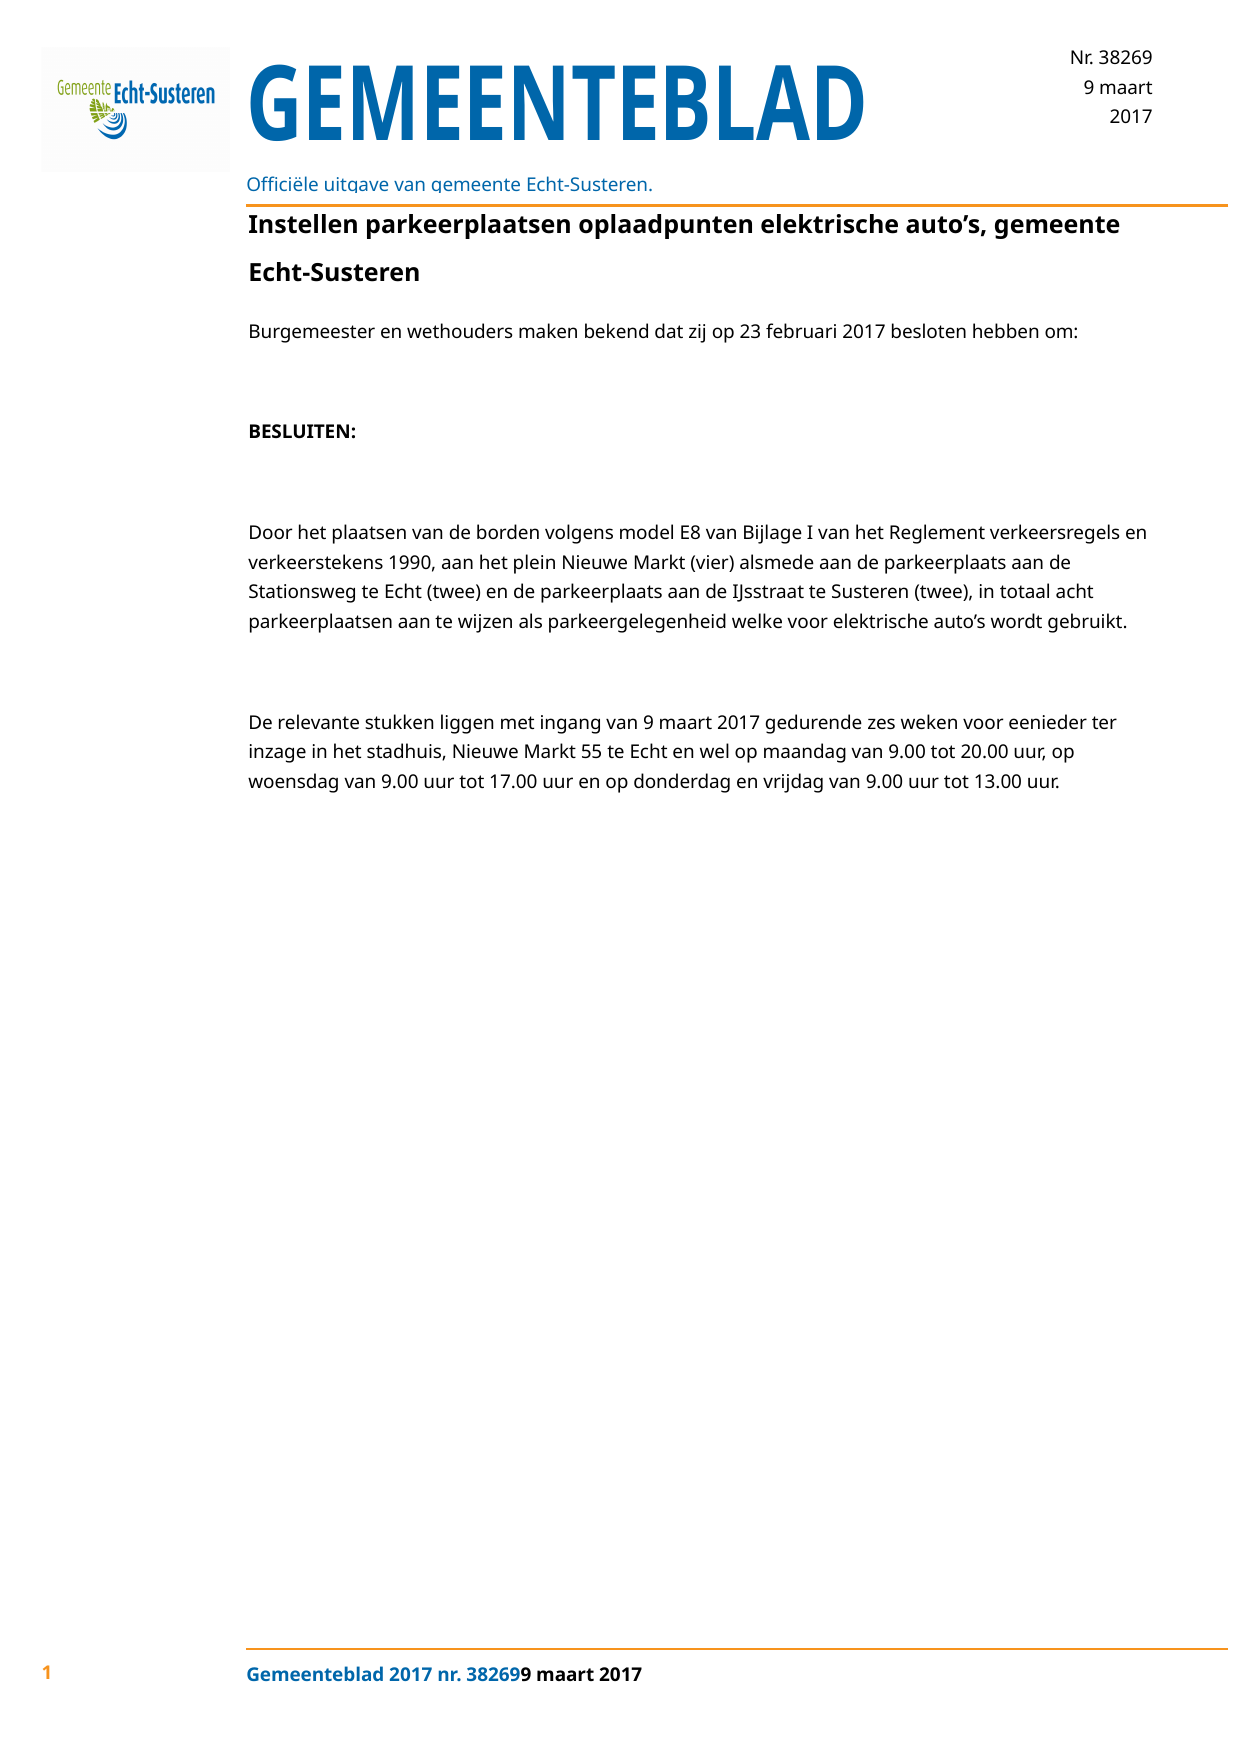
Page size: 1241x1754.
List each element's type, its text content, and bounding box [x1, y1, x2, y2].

text Instellen parkeerplaatsen oplaadpunten elektrische auto’s, gemeente Echt-Susteren [248, 207, 1152, 288]
text Burgemeester en wethouders maken bekend dat zij op 23 februari 2017 besloten hebben om: [248, 318, 1152, 344]
text Door het plaatsen van de borden volgens model E8 van Bijlage I van het Reglement verkeersregels en verkeerstekens 1990, aan het plein Nieuwe Markt (vier) alsmede aan de parkeerplaats aan de Stationsweg te Echt (twee) en de parkeerplaats aan de IJsstraat te Susteren (twee), in totaal acht parkeerplaatsen aan te wijzen als parkeergelegenheid welke voor elektrische auto’s wordt gebruikt. [248, 519, 1152, 634]
text De relevante stukken liggen met ingang van 9 maart 2017 gedurende zes weken voor eenieder ter inzage in het stadhuis, Nieuwe Markt 55 te Echt en wel op maandag van 9.00 tot 20.00 uur, op woensdag van 9.00 uur tot 17.00 uur en op donderdag en vrijdag van 9.00 uur tot 13.00 uur. [248, 709, 1152, 794]
text BESLUITEN: [248, 419, 1152, 444]
picture [41, 47, 231, 172]
